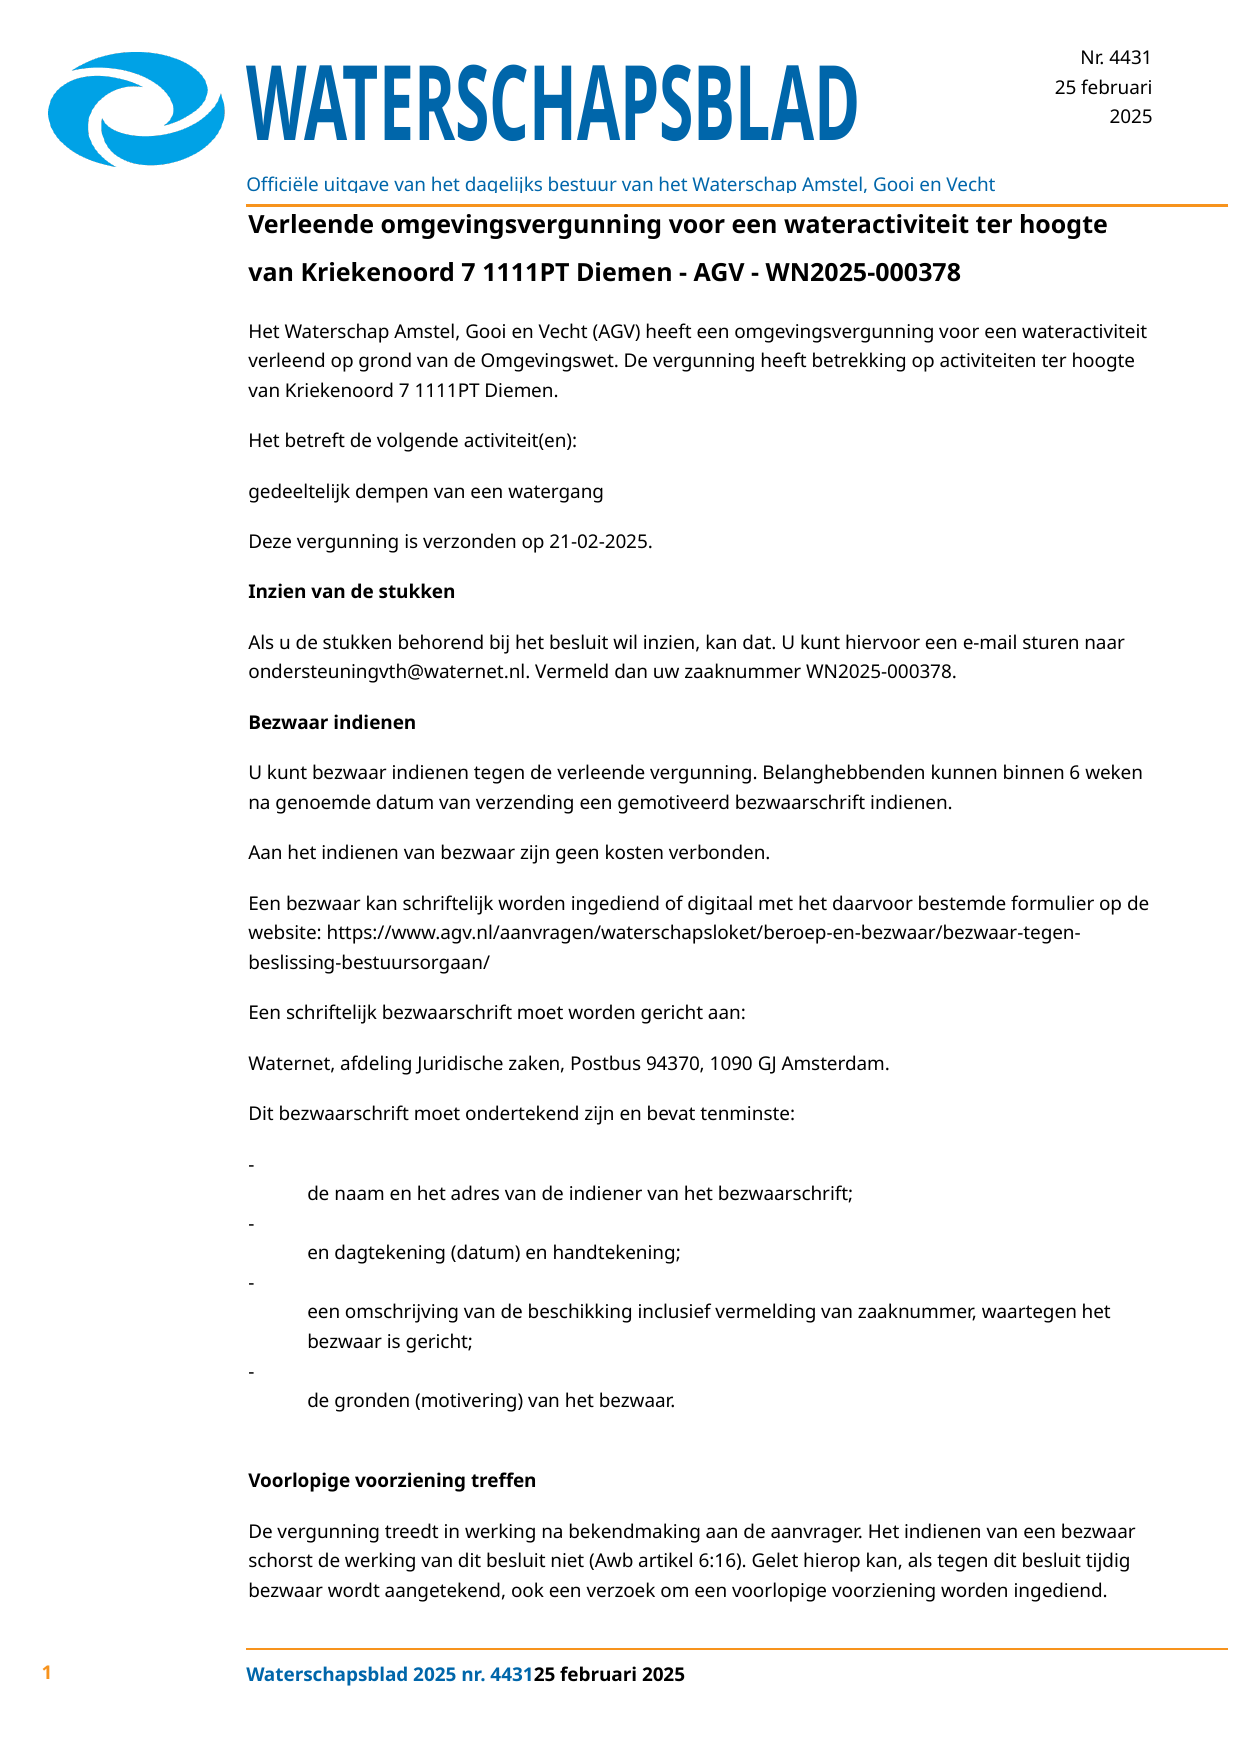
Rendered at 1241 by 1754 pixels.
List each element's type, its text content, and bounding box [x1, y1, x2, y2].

text gedeeltelijk dempen van een watergang [248, 478, 1152, 504]
text Voorlopige voorziening treffen [248, 1467, 1152, 1493]
list de gronden (motivering) van het bezwaar. [248, 1387, 1152, 1413]
text Verleende omgevingsvergunning voor een wateractiviteit ter hoogte van Kriekenoord 7 1111PT Diemen - AGV - WN2025-000378 [248, 207, 1152, 288]
text Als u de stukken behorend bij het besluit wil inzien, kan dat. U kunt hiervoor een e-mail sturen naar ondersteuningvth@waternet.nl. Vermeld dan uw zaaknummer WN2025-000378. [248, 629, 1152, 684]
text Inzien van de stukken [248, 579, 1152, 604]
list de naam en het adres van de indiener van het bezwaarschrift; [248, 1180, 1152, 1206]
text U kunt bezwaar indienen tegen de verleende vergunning. Belanghebbenden kunnen binnen 6 weken na genoemde datum van verzending een gemotiveerd bezwaarschrift indienen. [248, 759, 1152, 815]
picture [41, 47, 231, 172]
text Bezwaar indienen [248, 709, 1152, 735]
text Aan het indienen van bezwaar zijn geen kosten verbonden. [248, 839, 1152, 865]
text Deze vergunning is verzonden op 21-02-2025. [248, 528, 1152, 554]
text Het betreft de volgende activiteit(en): [248, 427, 1152, 453]
list een omschrijving van de beschikking inclusief vermelding van zaaknummer, waartegen het bezwaar is gericht; [248, 1299, 1152, 1354]
text Het Waterschap Amstel, Gooi en Vecht (AGV) heeft een omgevingsvergunning voor een wateractiviteit verleend op grond van de Omgevingswet. De vergunning heeft betrekking op activiteiten ter hoogte van Kriekenoord 7 1111PT Diemen. [248, 318, 1152, 403]
text Dit bezwaarschrift moet ondertekend zijn en bevat tenminste: [248, 1100, 1152, 1126]
text De vergunning treedt in werking na bekendmaking aan de aanvrager. Het indienen van een bezwaar schorst de werking van dit besluit niet (Awb artikel 6:16). Gelet hierop kan, als tegen dit besluit tijdig bezwaar wordt aangetekend, ook een verzoek om een voorlopige voorziening worden ingediend. [248, 1518, 1152, 1603]
text Een bezwaar kan schriftelijk worden ingediend of digitaal met het daarvoor bestemde formulier op de website: https://www.agv.nl/aanvragen/waterschapsloket/beroep-en-bezwaar/bezwaar-tegen-beslissing-bestuursorgaan/ [248, 890, 1152, 975]
text Een schriftelijk bezwaarschrift moet worden gericht aan: [248, 999, 1152, 1025]
list en dagtekening (datum) en handtekening; [248, 1239, 1152, 1265]
text Waternet, afdeling Juridische zaken, Postbus 94370, 1090 GJ Amsterdam. [248, 1050, 1152, 1076]
